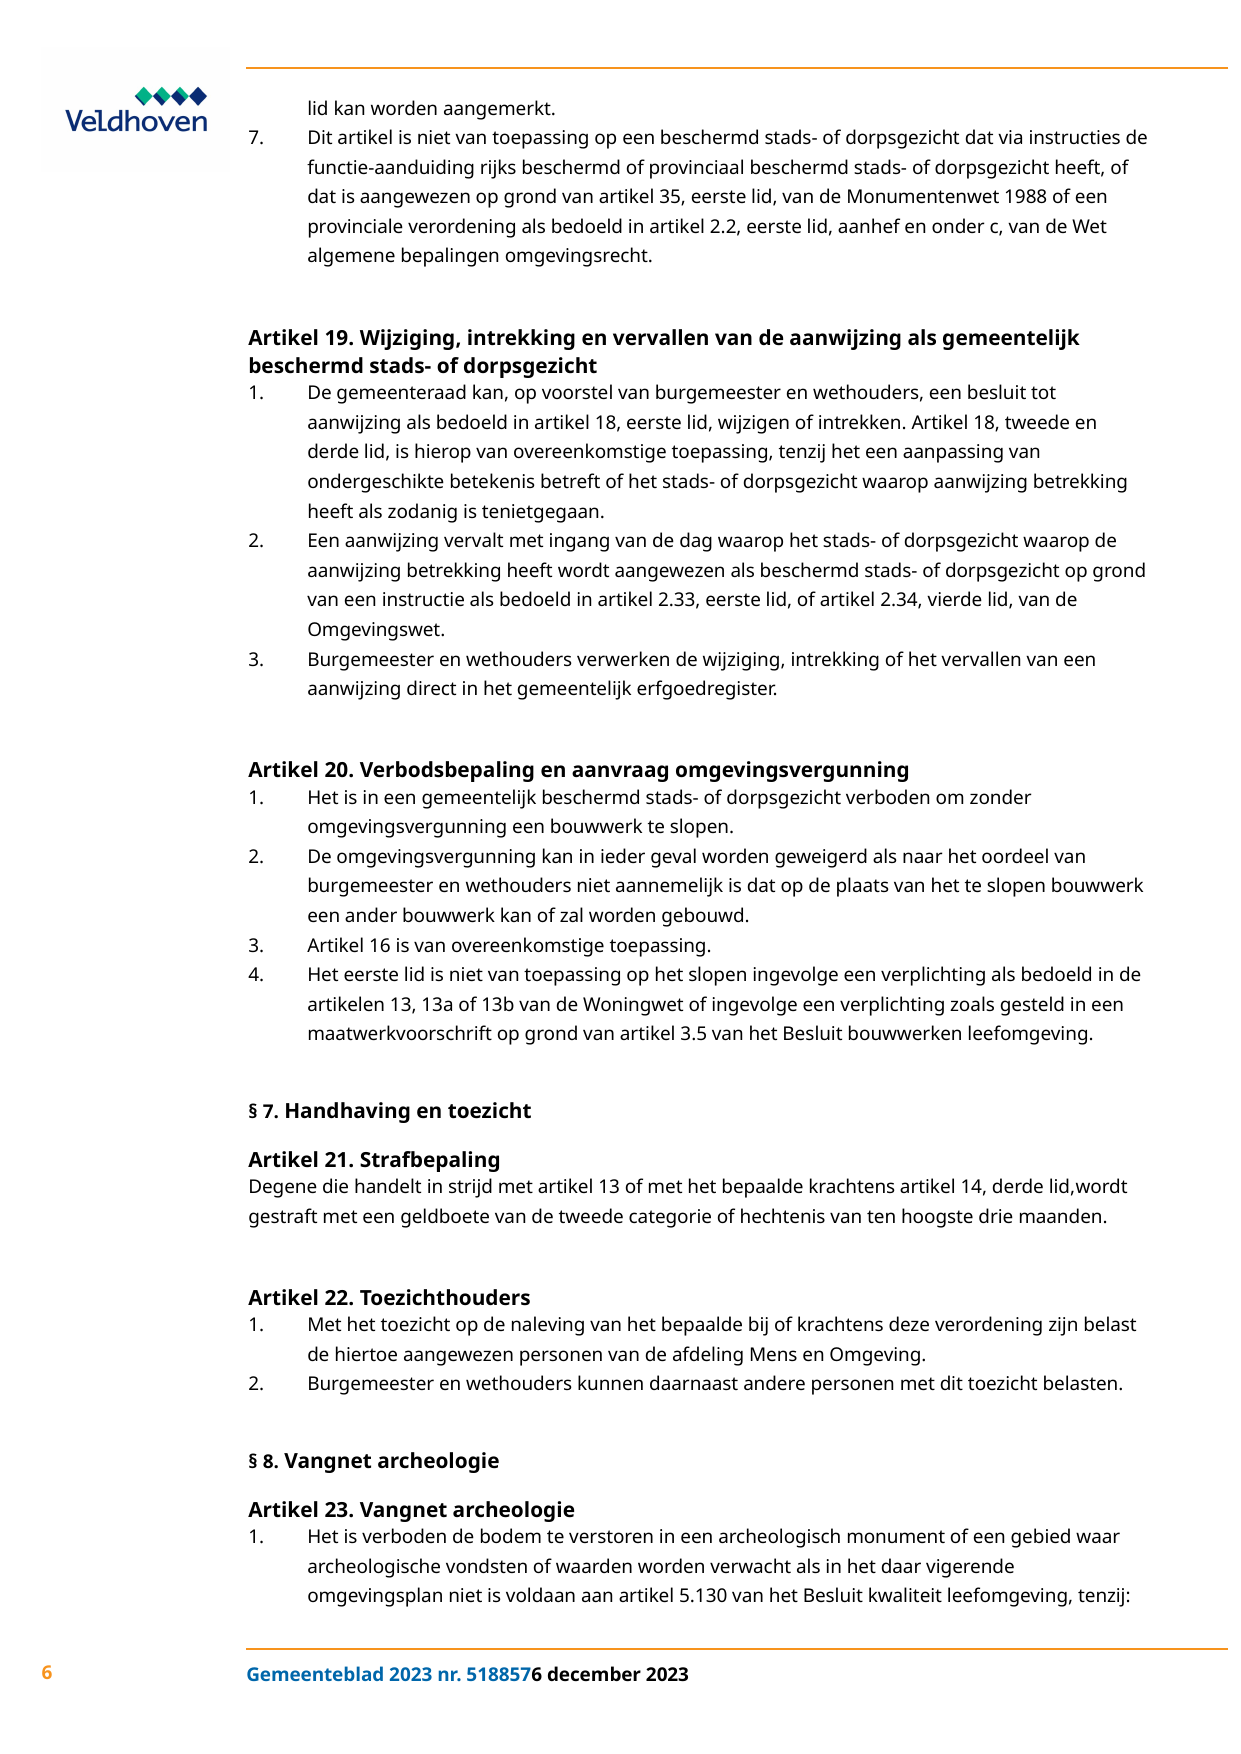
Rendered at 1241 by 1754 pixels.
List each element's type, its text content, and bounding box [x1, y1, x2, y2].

picture [41, 47, 231, 172]
text Degene die handelt in strijd met artikel 13 of met het bepaalde krachtens artikel 14, derde lid,wordt gestraft met een geldboete van de tweede categorie of hechtenis van ten hoogste drie maanden. [248, 1173, 1152, 1229]
list lid kan worden aangemerkt. [248, 95, 1152, 121]
list Burgemeester en wethouders kunnen daarnaast andere personen met dit toezicht belasten. [248, 1371, 1152, 1396]
list De omgevingsvergunning kan in ieder geval worden geweigerd als naar het oordeel van burgemeester en wethouders niet aannemelijk is dat op de plaats van het te slopen bouwwerk een ander bouwwerk kan of zal worden gebouwd. [248, 843, 1152, 928]
list Een aanwijzing vervalt met ingang van de dag waarop het stads- of dorpsgezicht waarop de aanwijzing betrekking heeft wordt aangewezen als beschermd stads- of dorpsgezicht op grond van een instructie als bedoeld in artikel 2.33, eerste lid, of artikel 2.34, vierde lid, van de Omgevingswet. [248, 527, 1152, 642]
list De gemeenteraad kan, op voorstel van burgemeester en wethouders, een besluit tot aanwijzing als bedoeld in artikel 18, eerste lid, wijzigen of intrekken. Artikel 18, tweede en derde lid, is hierop van overeenkomstige toepassing, tenzij het een aanpassing van ondergeschikte betekenis betreft of het stads- of dorpsgezicht waarop aanwijzing betrekking heeft als zodanig is tenietgegaan. [248, 379, 1152, 524]
text Artikel 23. Vangnet archeologie [248, 1495, 1152, 1523]
text Artikel 21. Strafbepaling [248, 1145, 1152, 1173]
text § 7. Handhaving en toezicht [248, 1096, 1152, 1124]
list Het eerste lid is niet van toepassing op het slopen ingevolge een verplichting als bedoeld in de artikelen 13, 13a of 13b van de Woningwet of ingevolge een verplichting zoals gesteld in een maatwerkvoorschrift op grond van artikel 3.5 van het Besluit bouwwerken leefomgeving. [248, 961, 1152, 1046]
list Met het toezicht op de naleving van het bepaalde bij of krachtens deze verordening zijn belast de hiertoe aangewezen personen van de afdeling Mens en Omgeving. [248, 1311, 1152, 1367]
list Het is in een gemeentelijk beschermd stads- of dorpsgezicht verboden om zonder omgevingsvergunning een bouwwerk te slopen. [248, 784, 1152, 839]
list Burgemeester en wethouders verwerken de wijziging, intrekking of het vervallen van een aanwijzing direct in het gemeentelijk erfgoedregister. [248, 646, 1152, 701]
text Artikel 20. Verbodsbepaling en aanvraag omgevingsvergunning [248, 755, 1152, 784]
list Het is verboden de bodem te verstoren in een archeologisch monument of een gebied waar archeologische vondsten of waarden worden verwacht als in het daar vigerende omgevingsplan niet is voldaan aan artikel 5.130 van het Besluit kwaliteit leefomgeving, tenzij: [248, 1523, 1152, 1608]
text Artikel 19. Wijziging, intrekking en vervallen van de aanwijzing als gemeentelijk beschermd stads- of dorpsgezicht [248, 323, 1152, 379]
list Artikel 16 is van overeenkomstige toepassing. [248, 932, 1152, 957]
text Artikel 22. Toezichthouders [248, 1283, 1152, 1311]
list Dit artikel is niet van toepassing op een beschermd stads- of dorpsgezicht dat via instructies de functie-aanduiding rijks beschermd of provinciaal beschermd stads- of dorpsgezicht heeft, of dat is aangewezen op grond van artikel 35, eerste lid, van de Monumentenwet 1988 of een provinciale verordening als bedoeld in artikel 2.2, eerste lid, aanhef en onder c, van de Wet algemene bepalingen omgevingsrecht. [248, 124, 1152, 268]
text § 8. Vangnet archeologie [248, 1446, 1152, 1474]
